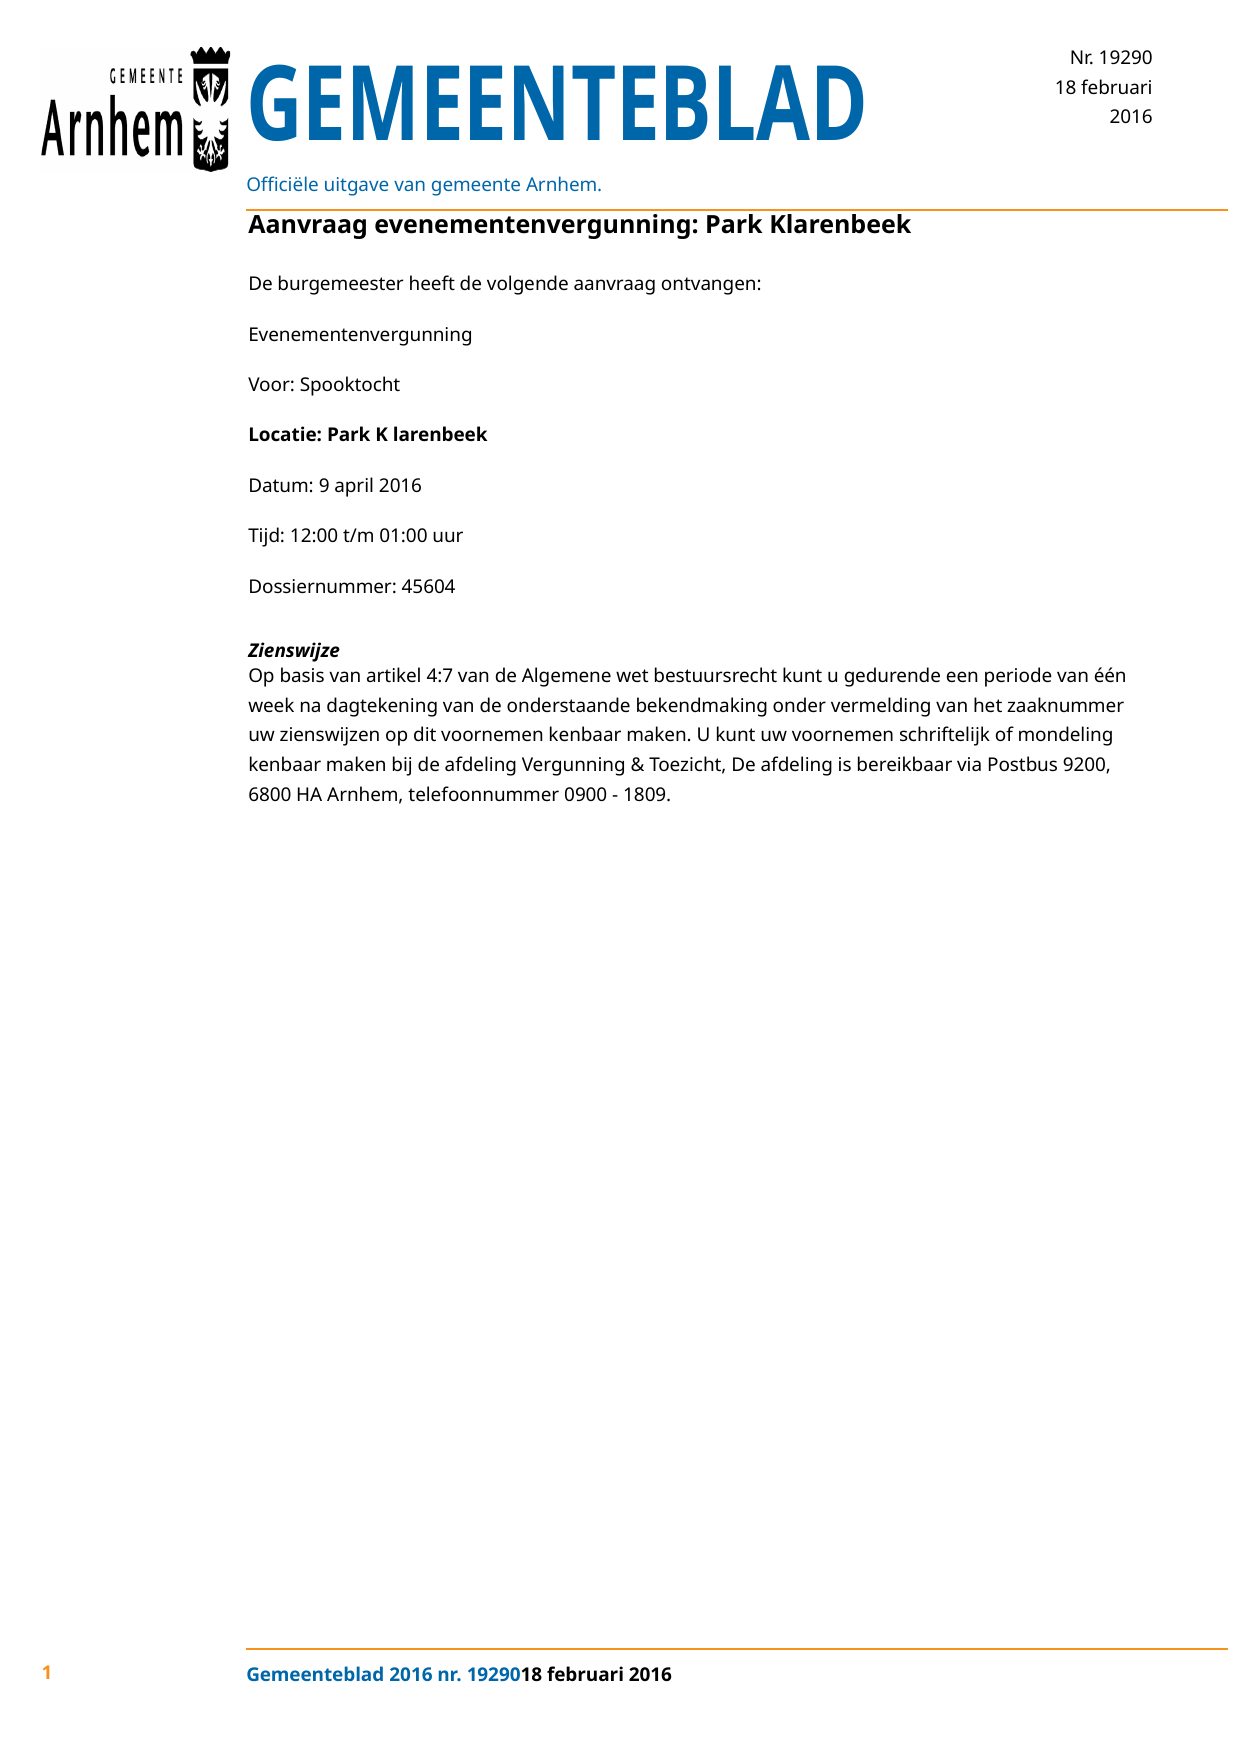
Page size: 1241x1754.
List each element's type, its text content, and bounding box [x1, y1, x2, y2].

text Voor: Spooktocht [248, 371, 1152, 397]
text De burgemeester heeft de volgende aanvraag ontvangen: [248, 270, 1152, 296]
text Locatie: Park K larenbeek [248, 422, 1152, 447]
text Evenementenvergunning [248, 321, 1152, 346]
text Tijd: 12:00 t/m 01:00 uur [248, 522, 1152, 548]
text Zienswijze [248, 637, 1152, 662]
text Datum: 9 april 2016 [248, 472, 1152, 498]
text Dossiernummer: 45604 [248, 573, 1152, 598]
text Op basis van artikel 4:7 van de Algemene wet bestuursrecht kunt u gedurende een periode van één week na dagtekening van de onderstaande bekendmaking onder vermelding van het zaaknummer uw zienswijzen op dit voornemen kenbaar maken. U kunt uw voornemen schriftelijk of mondeling kenbaar maken bij de afdeling Vergunning & Toezicht, De afdeling is bereikbaar via Postbus 9200, 6800 HA Arnhem, telefoonnummer 0900 - 1809. [248, 662, 1152, 807]
text Aanvraag evenementenvergunning: Park Klarenbeek [248, 211, 1152, 241]
picture [41, 47, 231, 172]
